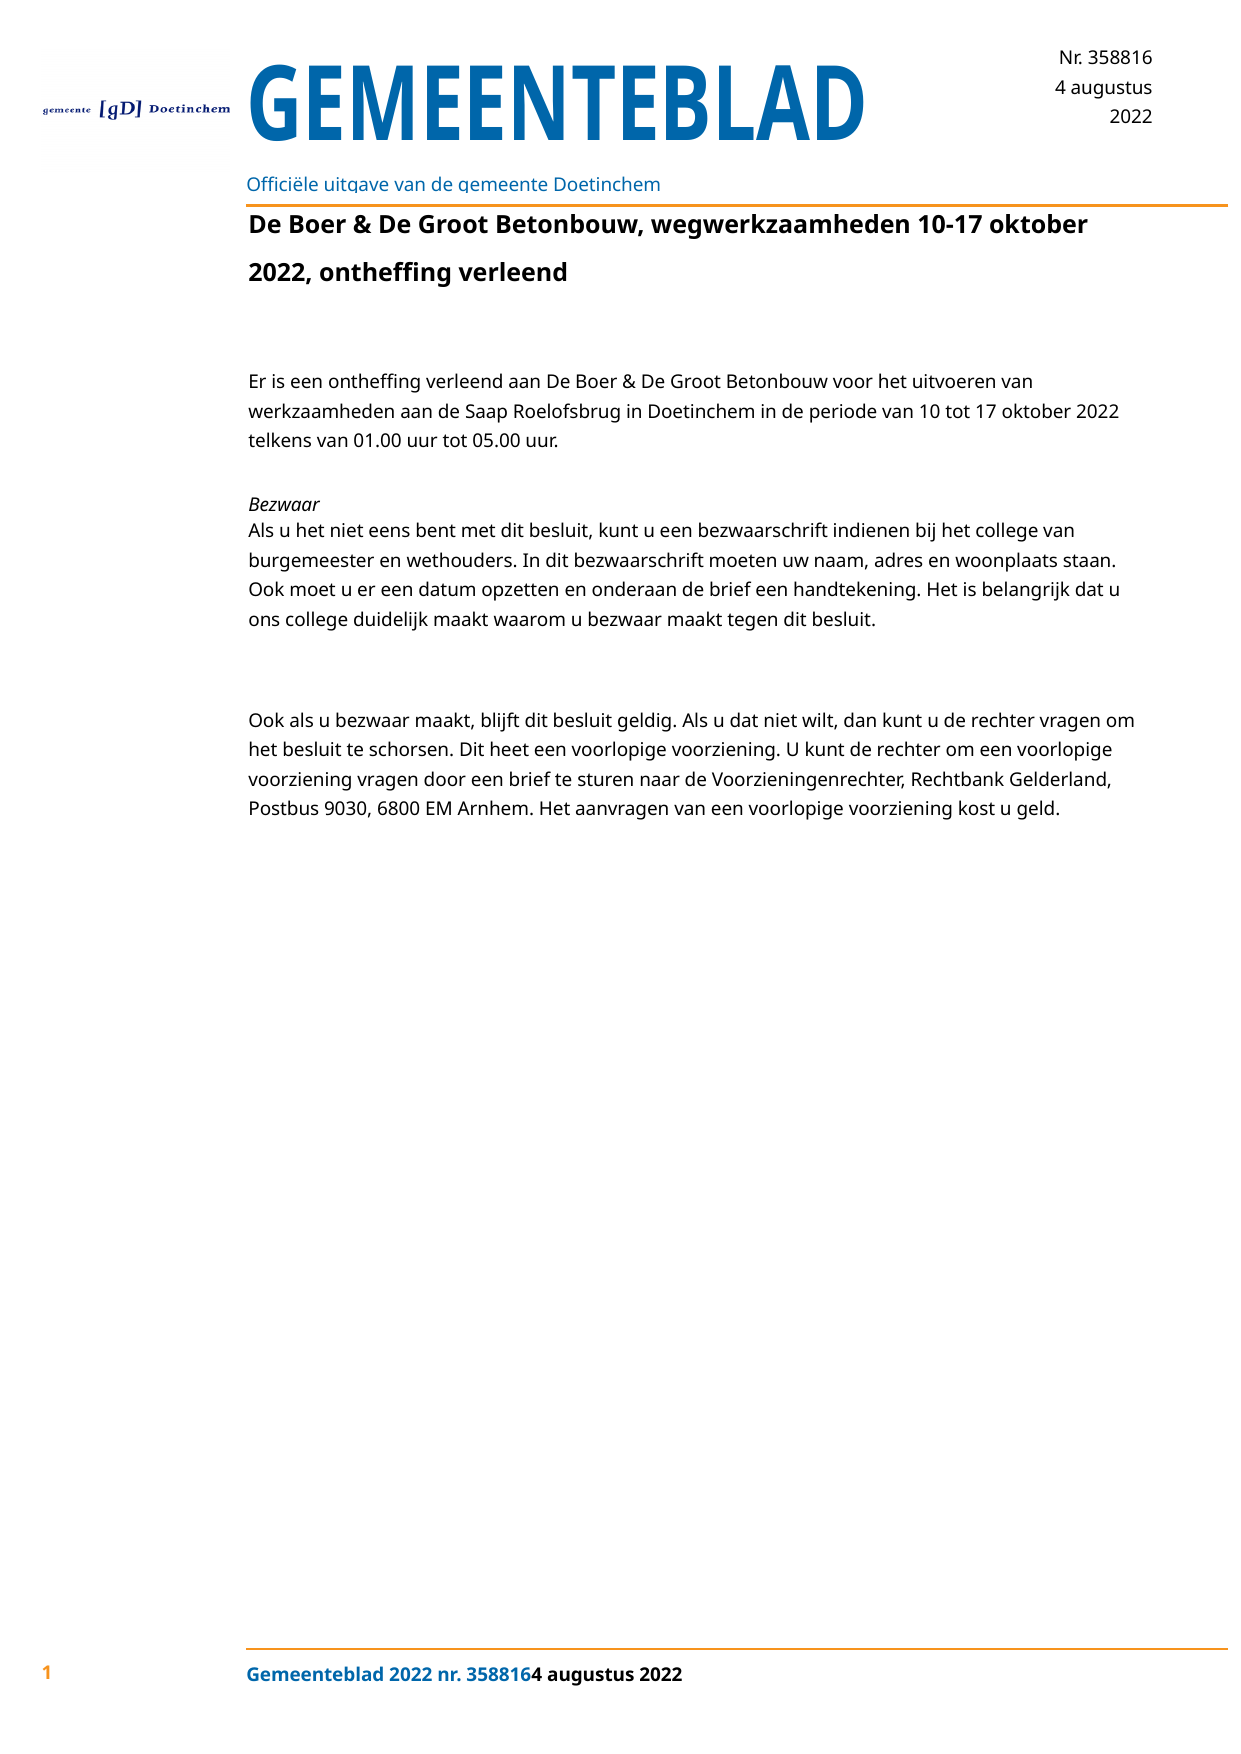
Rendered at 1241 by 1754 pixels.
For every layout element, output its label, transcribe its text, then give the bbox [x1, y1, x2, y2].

text Er is een ontheffing verleend aan De Boer & De Groot Betonbouw voor het uitvoeren van werkzaamheden aan de Saap Roelofsbrug in Doetinchem in de periode van 10 tot 17 oktober 2022 telkens van 01.00 uur tot 05.00 uur. [248, 368, 1152, 453]
text Bezwaar [248, 491, 1152, 517]
text De Boer & De Groot Betonbouw, wegwerkzaamheden 10-17 oktober 2022, ontheffing verleend [248, 207, 1152, 288]
text Ook als u bezwaar maakt, blijft dit besluit geldig. Als u dat niet wilt, dan kunt u de rechter vragen om het besluit te schorsen. Dit heet een voorlopige voorziening. U kunt de rechter om een voorlopige voorziening vragen door een brief te sturen naar de Voorzieningenrechter, Rechtbank Gelderland, Postbus 9030, 6800 EM Arnhem. Het aanvragen van een voorlopige voorziening kost u geld. [248, 707, 1152, 821]
picture [41, 47, 231, 172]
text Als u het niet eens bent met dit besluit, kunt u een bezwaarschrift indienen bij het college van burgemeester en wethouders. In dit bezwaarschrift moeten uw naam, adres en woonplaats staan. Ook moet u er een datum opzetten en onderaan de brief een handtekening. Het is belangrijk dat u ons college duidelijk maakt waarom u bezwaar maakt tegen dit besluit. [248, 517, 1152, 632]
